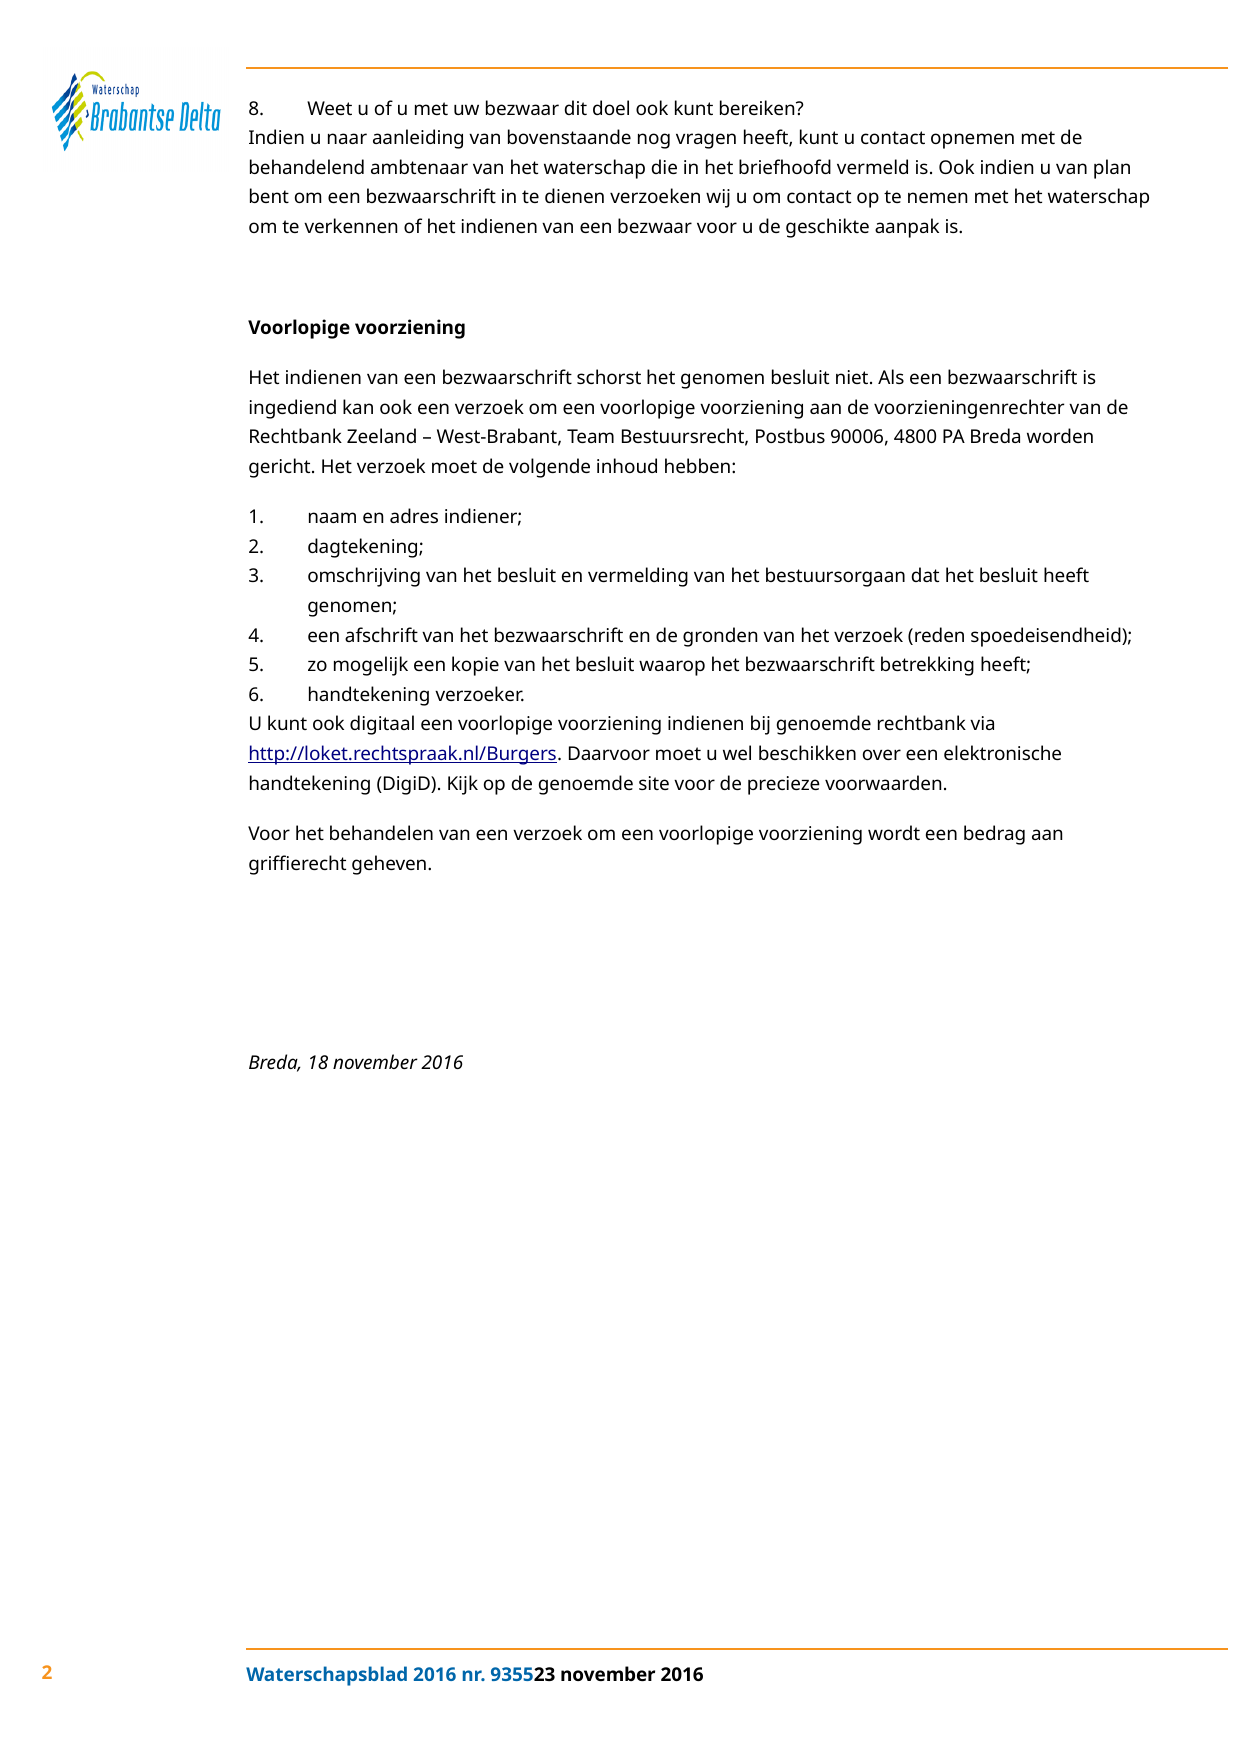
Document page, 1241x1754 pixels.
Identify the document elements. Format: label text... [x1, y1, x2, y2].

list Weet u of u met uw bezwaar dit doel ook kunt bereiken? [248, 95, 1152, 121]
text U kunt ook digitaal een voorlopige voorziening indienen bij genoemde rechtbank via http://loket.rechtspraak.nl/Burgers. Daarvoor moet u wel beschikken over een elektronische handtekening (DigiD). Kijk op de genoemde site voor de precieze voorwaarden. [248, 711, 1152, 796]
list naam en adres indiener; [248, 503, 1152, 529]
picture [41, 47, 231, 172]
list handtekening verzoeker. [248, 681, 1152, 707]
text Breda, 18 november 2016 [248, 1049, 1152, 1074]
list dagtekening; [248, 533, 1152, 559]
text Het indienen van een bezwaarschrift schorst het genomen besluit niet. Als een bezwaarschrift is ingediend kan ook een verzoek om een voorlopige voorziening aan de voorzieningenrechter van de Rechtbank Zeeland – West-Brabant, Team Bestuursrecht, Postbus 90006, 4800 PA Breda worden gericht. Het verzoek moet de volgende inhoud hebben: [248, 364, 1152, 479]
text Voorlopige voorziening [248, 314, 1152, 340]
list een afschrift van het bezwaarschrift en de gronden van het verzoek (reden spoedeisendheid); [248, 622, 1152, 648]
text Indien u naar aanleiding van bovenstaande nog vragen heeft, kunt u contact opnemen met de behandelend ambtenaar van het waterschap die in het briefhoofd vermeld is. Ook indien u van plan bent om een bezwaarschrift in te dienen verzoeken wij u om contact op te nemen met het waterschap om te verkennen of het indienen van een bezwaar voor u de geschikte aanpak is. [248, 124, 1152, 239]
text Voor het behandelen van een verzoek om een voorlopige voorziening wordt een bedrag aan griffierecht geheven. [248, 820, 1152, 876]
list omschrijving van het besluit en vermelding van het bestuursorgaan dat het besluit heeft genomen; [248, 563, 1152, 618]
list zo mogelijk een kopie van het besluit waarop het bezwaarschrift betrekking heeft; [248, 651, 1152, 677]
